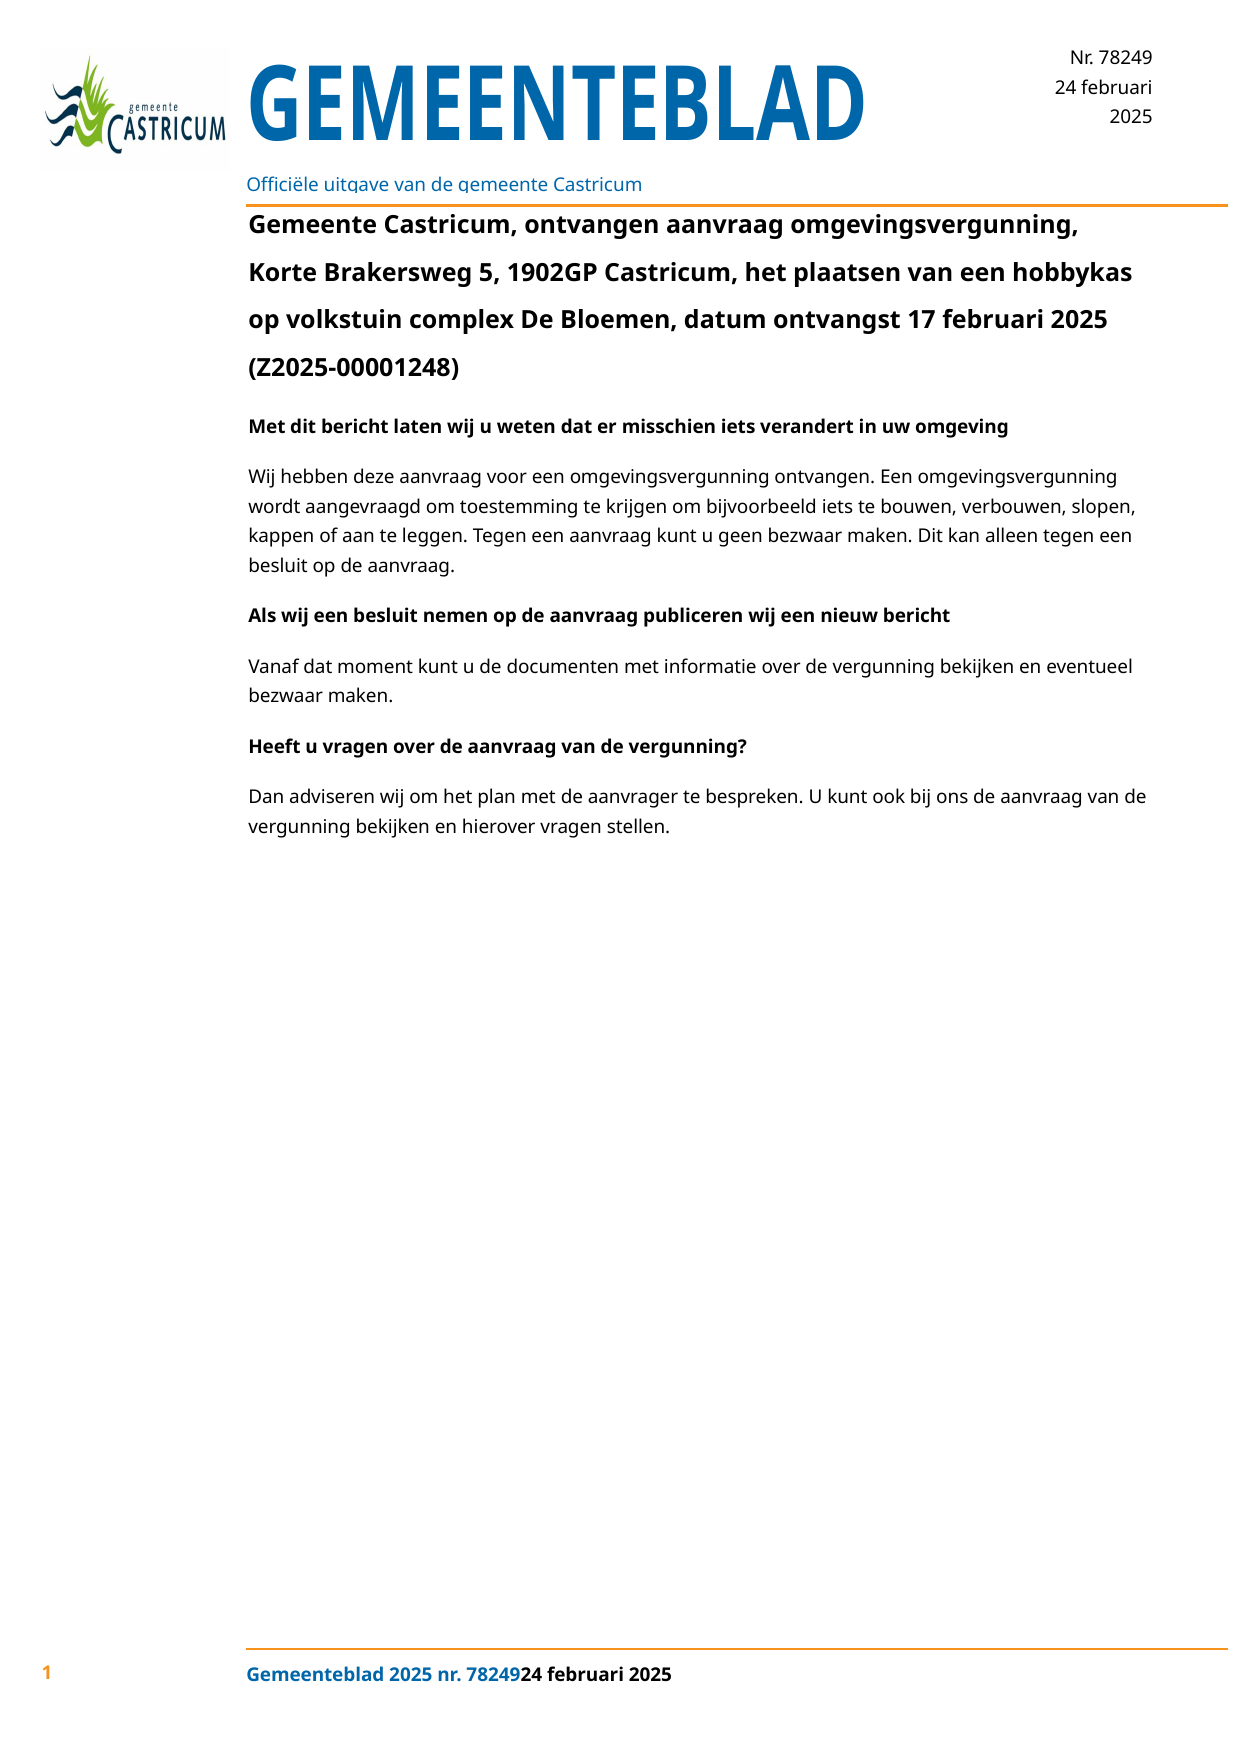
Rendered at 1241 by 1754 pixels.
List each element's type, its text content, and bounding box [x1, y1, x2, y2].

text Dan adviseren wij om het plan met de aanvrager te bespreken. U kunt ook bij ons de aanvraag van de vergunning bekijken en hierover vragen stellen. [248, 783, 1152, 839]
text Vanaf dat moment kunt u de documenten met informatie over de vergunning bekijken en eventueel bezwaar maken. [248, 653, 1152, 708]
text Als wij een besluit nemen op de aanvraag publiceren wij een nieuw bericht [248, 603, 1152, 628]
text Heeft u vragen over de aanvraag van de vergunning? [248, 733, 1152, 759]
text Wij hebben deze aanvraag voor een omgevingsvergunning ontvangen. Een omgevingsvergunning wordt aangevraagd om toestemming te krijgen om bijvoorbeeld iets te bouwen, verbouwen, slopen, kappen of aan te leggen. Tegen een aanvraag kunt u geen bezwaar maken. Dit kan alleen tegen een besluit op de aanvraag. [248, 463, 1152, 578]
picture [41, 47, 231, 172]
text Gemeente Castricum, ontvangen aanvraag omgevingsvergunning, Korte Brakersweg 5, 1902GP Castricum, het plaatsen van een hobbykas op volkstuin complex De Bloemen, datum ontvangst 17 februari 2025 (Z2025-00001248) [248, 207, 1152, 384]
text Met dit bericht laten wij u weten dat er misschien iets verandert in uw omgeving [248, 413, 1152, 439]
